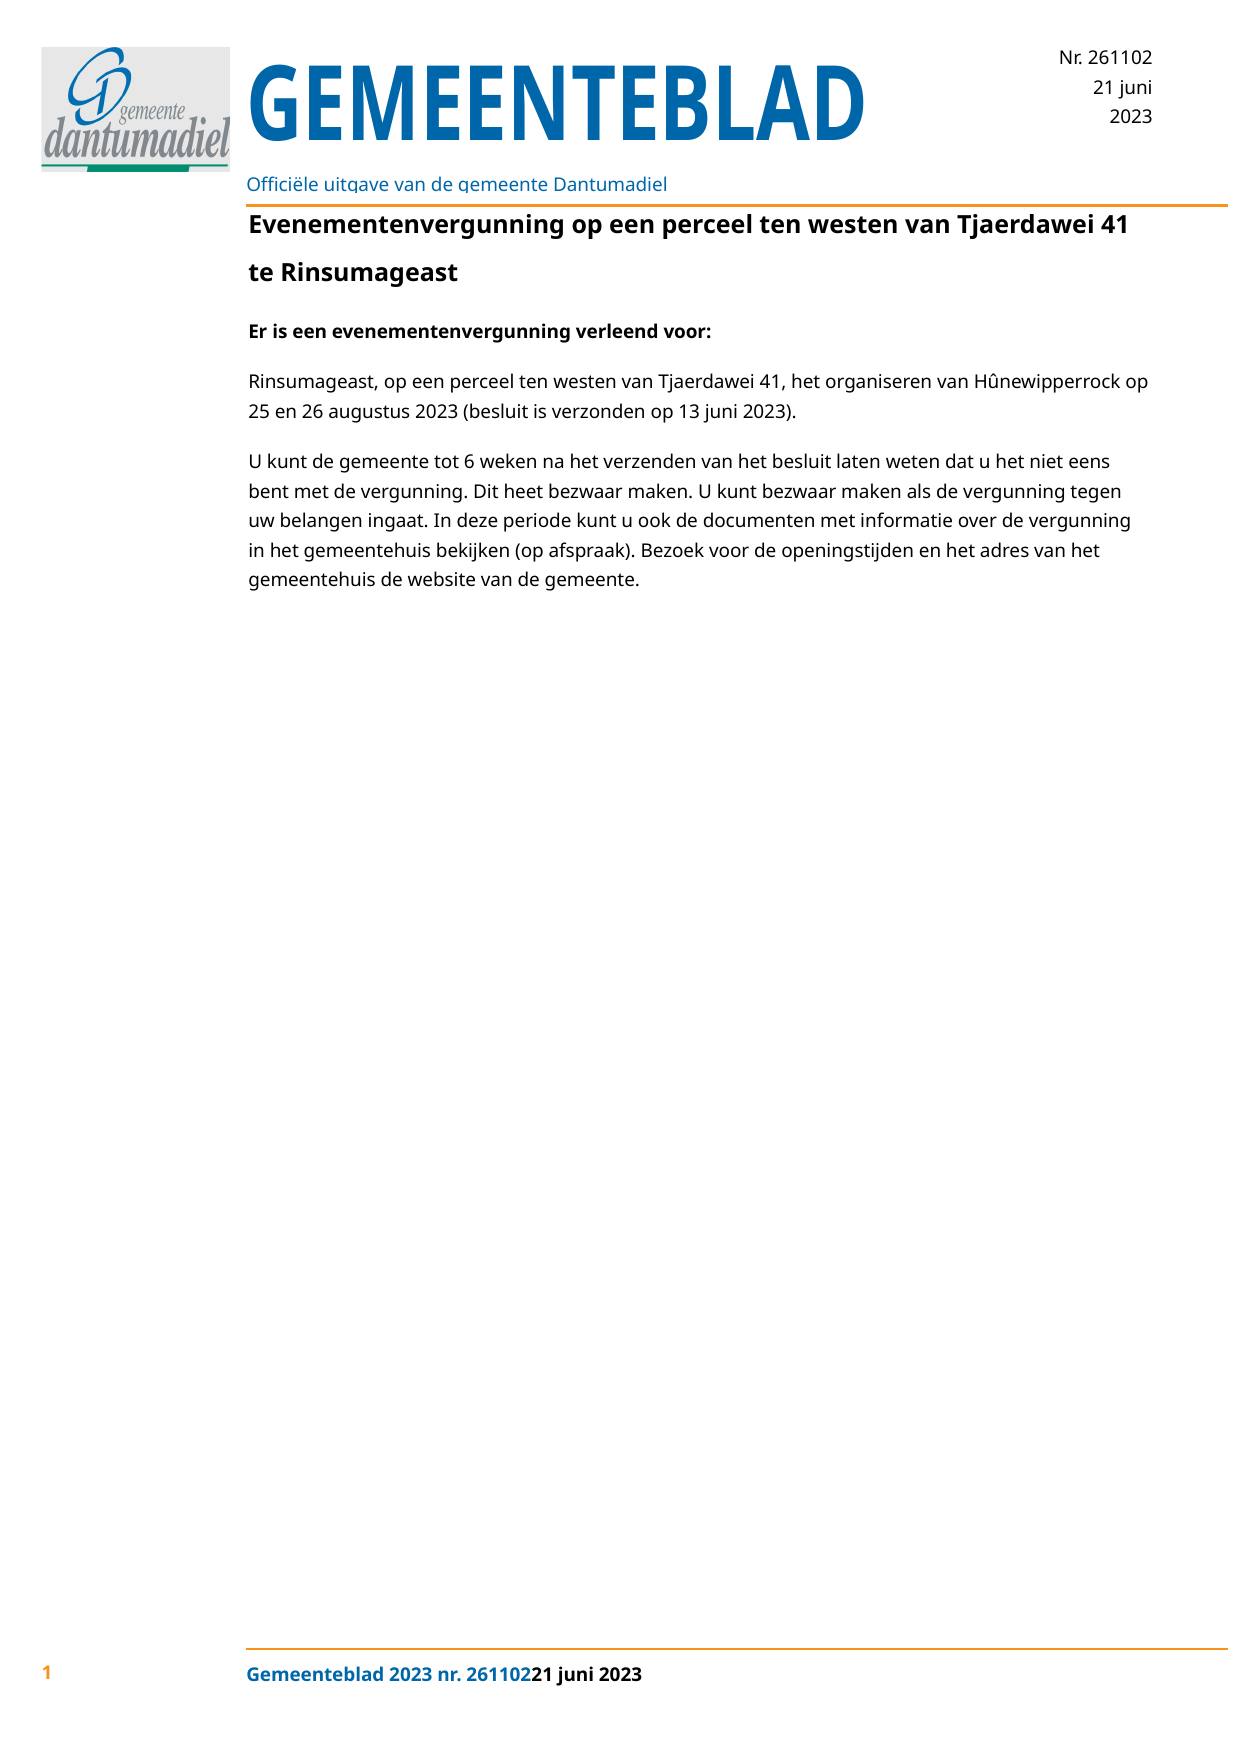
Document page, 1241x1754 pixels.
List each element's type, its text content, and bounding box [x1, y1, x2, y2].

text Er is een evenementenvergunning verleend voor: [248, 318, 1152, 344]
text Rinsumageast, op een perceel ten westen van Tjaerdawei 41, het organiseren van Hûnewipperrock op 25 en 26 augustus 2023 (besluit is verzonden op 13 juni 2023). [248, 368, 1152, 424]
text Evenementenvergunning op een perceel ten westen van Tjaerdawei 41 te Rinsumageast [248, 207, 1152, 288]
picture [41, 47, 231, 172]
text U kunt de gemeente tot 6 weken na het verzenden van het besluit laten weten dat u het niet eens bent met de vergunning. Dit heet bezwaar maken. U kunt bezwaar maken als de vergunning tegen uw belangen ingaat. In deze periode kunt u ook de documenten met informatie over de vergunning in het gemeentehuis bekijken (op afspraak). Bezoek voor de openingstijden en het adres van het gemeentehuis de website van de gemeente. [248, 448, 1152, 592]
